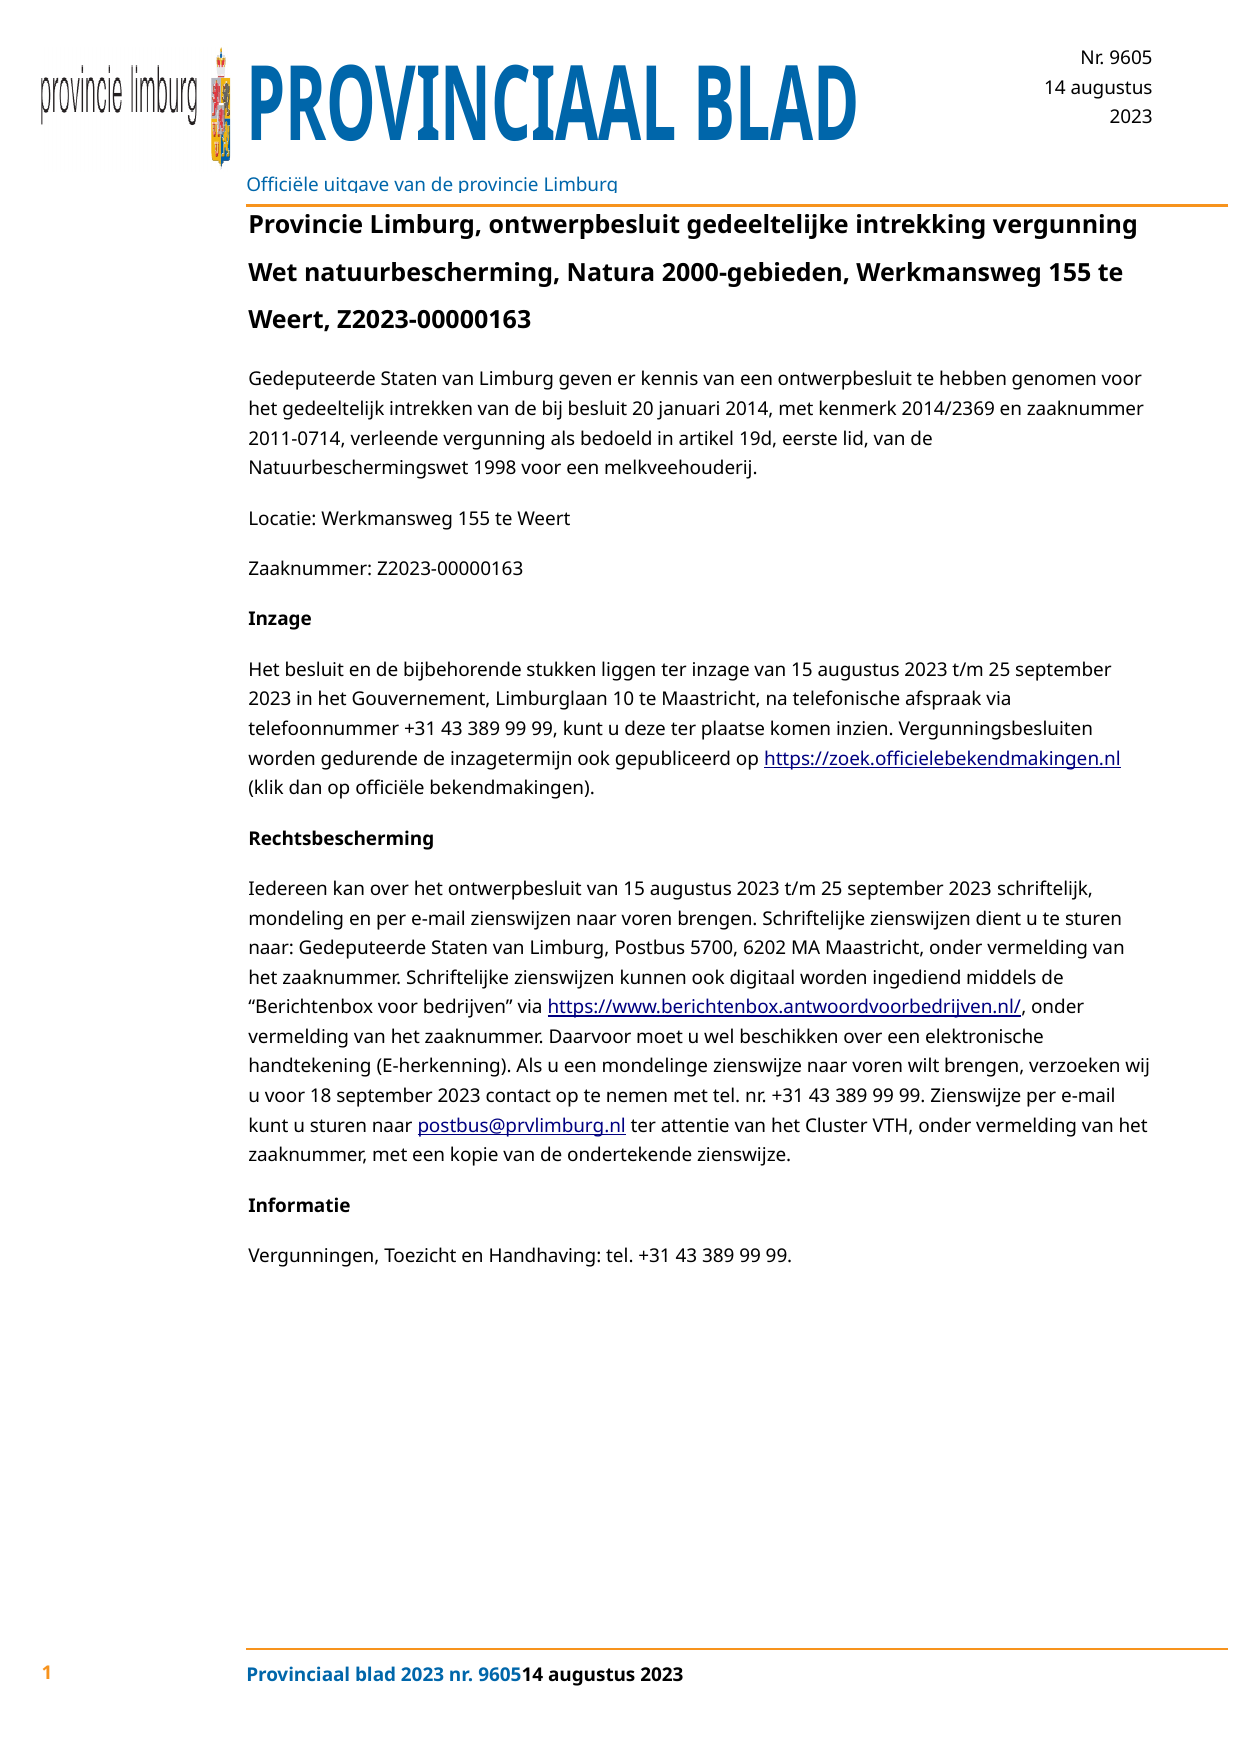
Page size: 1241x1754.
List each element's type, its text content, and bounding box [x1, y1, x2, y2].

text Provincie Limburg, ontwerpbesluit gedeeltelijke intrekking vergunning Wet natuurbescherming, Natura 2000-gebieden, Werkmansweg 155 te Weert, Z2023-00000163 [248, 207, 1152, 336]
text Het besluit en de bijbehorende stukken liggen ter inzage van 15 augustus 2023 t/m 25 september 2023 in het Gouvernement, Limburglaan 10 te Maastricht, na telefonische afspraak via telefoonnummer +31 43 389 99 99, kunt u deze ter plaatse komen inzien. Vergunningsbesluiten worden gedurende de inzagetermijn ook gepubliceerd op https://zoek.officielebekendmakingen.nl (klik dan op officiële bekendmakingen). [248, 656, 1152, 800]
text Inzage [248, 606, 1152, 631]
text Iedereen kan over het ontwerpbesluit van 15 augustus 2023 t/m 25 september 2023 schriftelijk, mondeling en per e-mail zienswijzen naar voren brengen. Schriftelijke zienswijzen dient u te sturen naar: Gedeputeerde Staten van Limburg, Postbus 5700, 6202 MA Maastricht, onder vermelding van het zaaknummer. Schriftelijke zienswijzen kunnen ook digitaal worden ingediend middels de “Berichtenbox voor bedrijven” via https://www.berichtenbox.antwoordvoorbedrijven.nl/, onder vermelding van het zaaknummer. Daarvoor moet u wel beschikken over een elektronische handtekening (E-herkenning). Als u een mondelinge zienswijze naar voren wilt brengen, verzoeken wij u voor 18 september 2023 contact op te nemen met tel. nr. +31 43 389 99 99. Zienswijze per e-mail kunt u sturen naar postbus@prvlimburg.nl ter attentie van het Cluster VTH, onder vermelding van het zaaknummer, met een kopie van de ondertekende zienswijze. [248, 875, 1152, 1167]
text Rechtsbescherming [248, 825, 1152, 850]
text Gedeputeerde Staten van Limburg geven er kennis van een ontwerpbesluit te hebben genomen voor het gedeeltelijk intrekken van de bij besluit 20 januari 2014, met kenmerk 2014/2369 en zaaknummer 2011-0714, verleende vergunning als bedoeld in artikel 19d, eerste lid, van de Natuurbeschermingswet 1998 voor een melkveehouderij. [248, 366, 1152, 480]
text Informatie [248, 1192, 1152, 1217]
text Locatie: Werkmansweg 155 te Weert [248, 505, 1152, 530]
picture [41, 47, 231, 172]
text Zaaknummer: Z2023-00000163 [248, 555, 1152, 581]
text Vergunningen, Toezicht en Handhaving: tel. +31 43 389 99 99. [248, 1242, 1152, 1268]
